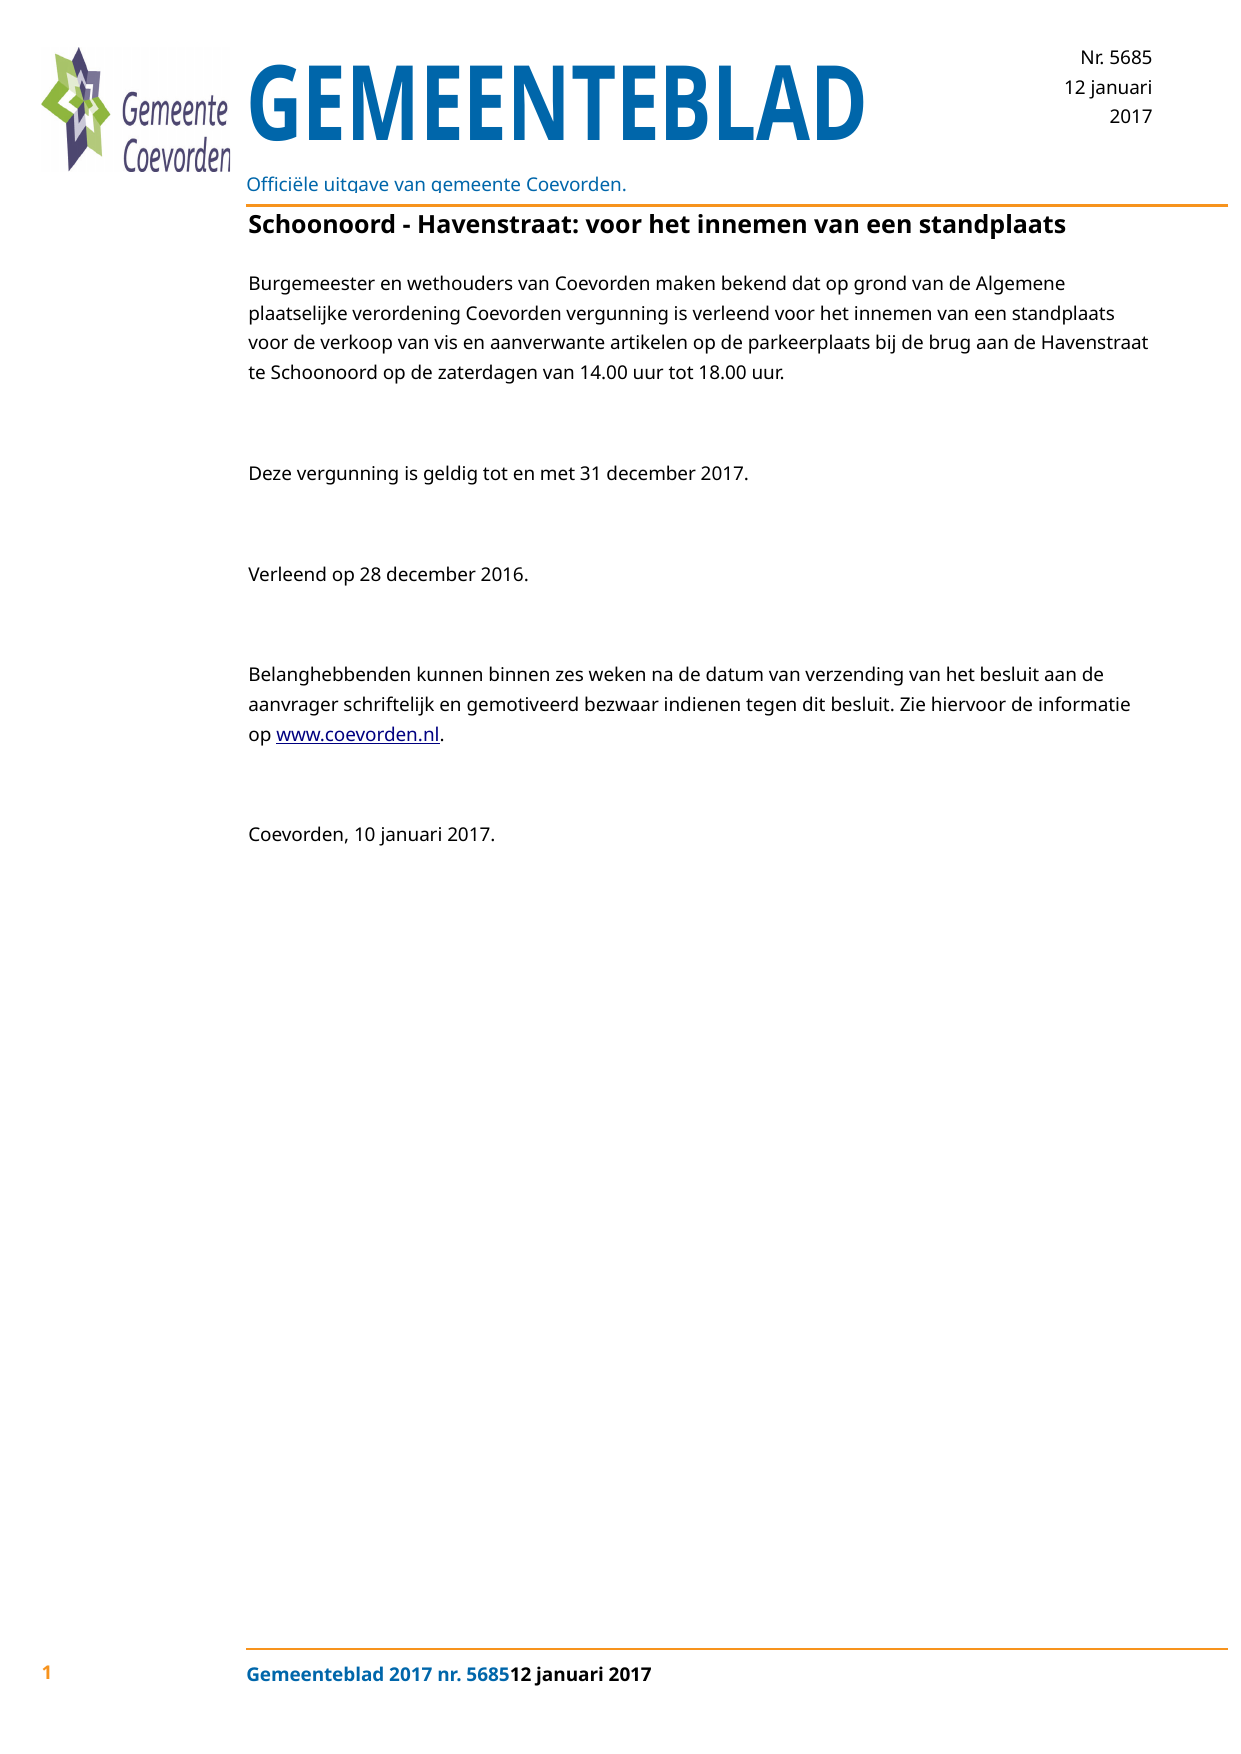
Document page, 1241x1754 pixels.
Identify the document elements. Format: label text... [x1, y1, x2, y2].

text Verleend op 28 december 2016. [248, 561, 1152, 586]
text Coevorden, 10 januari 2017. [248, 822, 1152, 847]
text Schoonoord - Havenstraat: voor het innemen van een standplaats [248, 207, 1152, 241]
picture [41, 47, 231, 172]
text Deze vergunning is geldig tot en met 31 december 2017. [248, 460, 1152, 486]
text Belanghebbenden kunnen binnen zes weken na de datum van verzending van het besluit aan de aanvrager schriftelijk en gemotiveerd bezwaar indienen tegen dit besluit. Zie hiervoor de informatie op www.coevorden.nl. [248, 662, 1152, 746]
text Burgemeester en wethouders van Coevorden maken bekend dat op grond van de Algemene plaatselijke verordening Coevorden vergunning is verleend voor het innemen van een standplaats voor de verkoop van vis en aanverwante artikelen op de parkeerplaats bij de brug aan de Havenstraat te Schoonoord op de zaterdagen van 14.00 uur tot 18.00 uur. [248, 270, 1152, 385]
